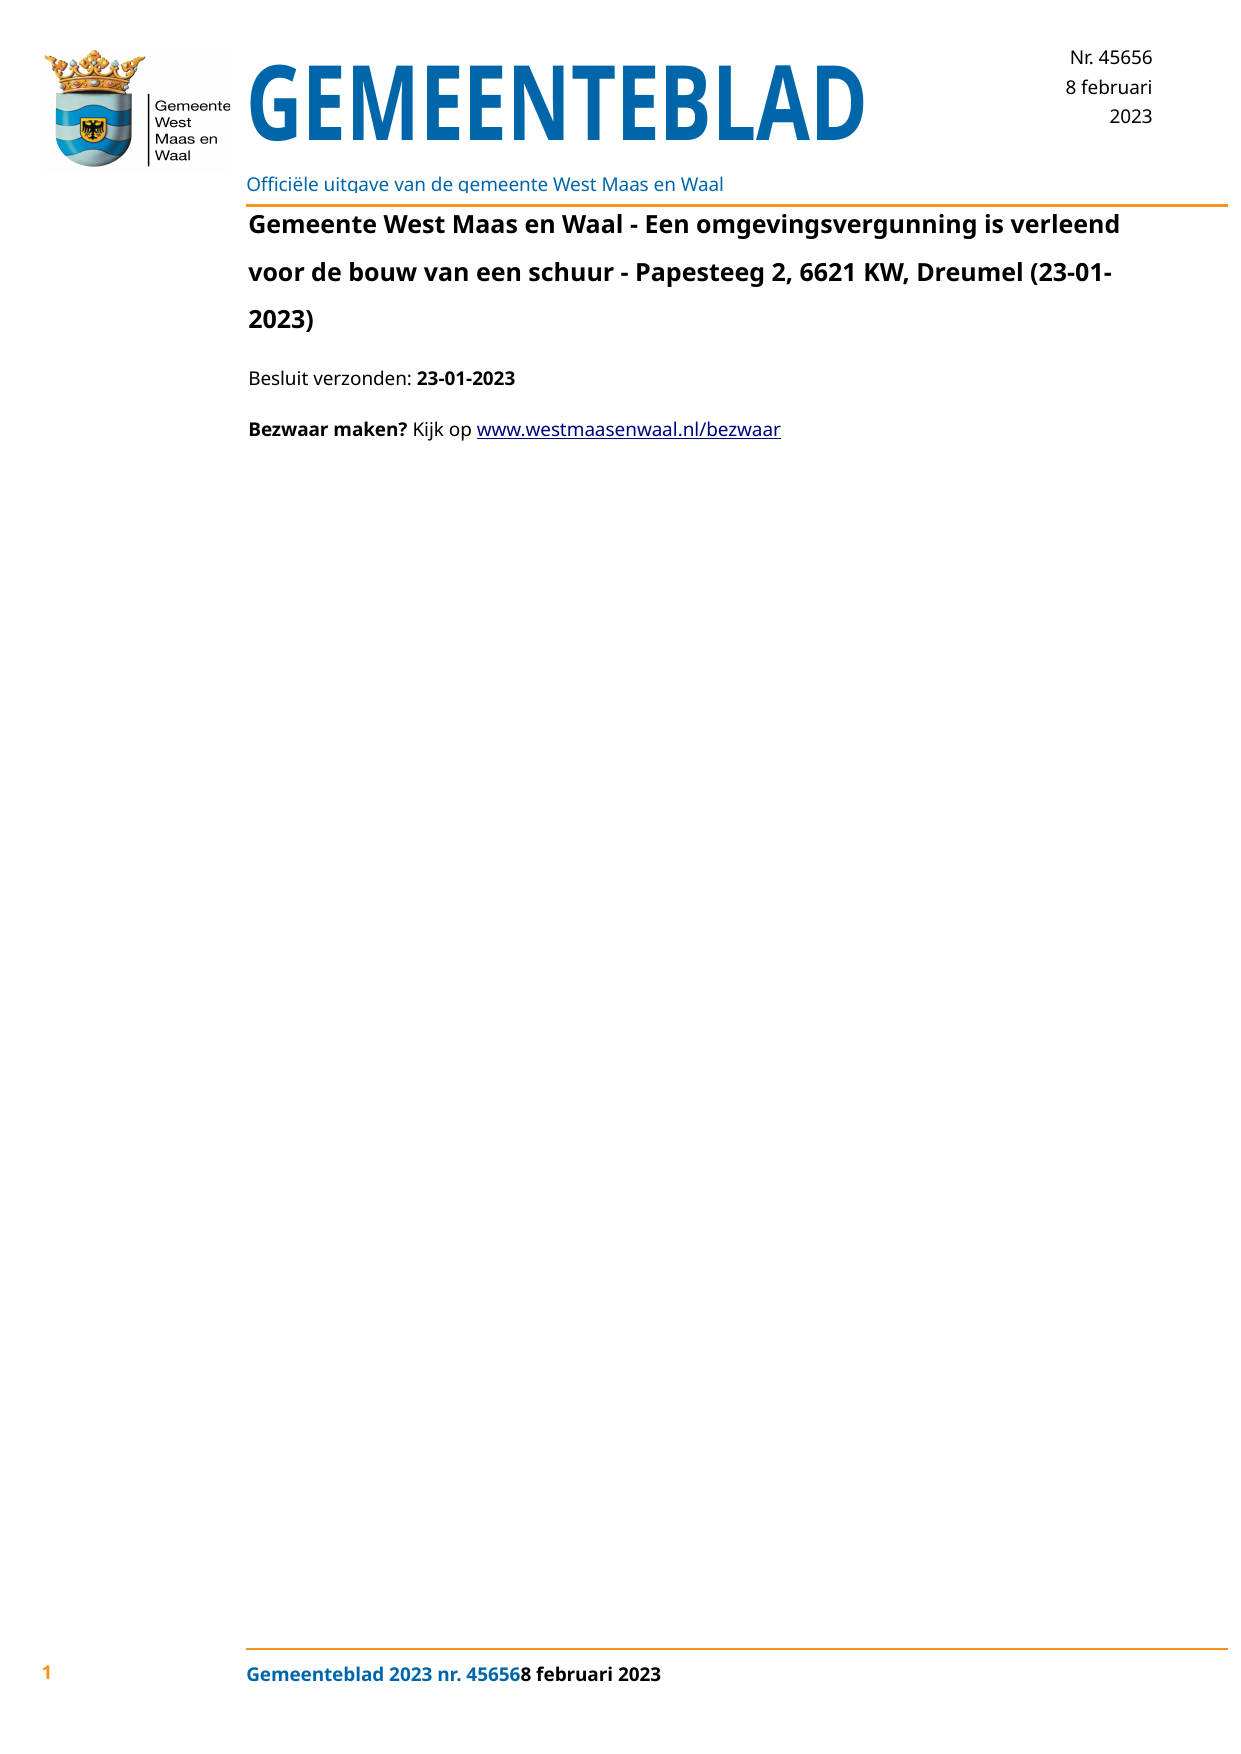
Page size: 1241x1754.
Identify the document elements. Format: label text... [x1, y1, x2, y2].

text Bezwaar maken? Kijk op www.westmaasenwaal.nl/bezwaar [248, 416, 1152, 442]
text Gemeente West Maas en Waal - Een omgevingsvergunning is verleend voor de bouw van een schuur - Papesteeg 2, 6621 KW, Dreumel (23-01-2023) [248, 207, 1152, 336]
picture [41, 47, 231, 172]
text Besluit verzonden: 23-01-2023 [248, 366, 1152, 391]
